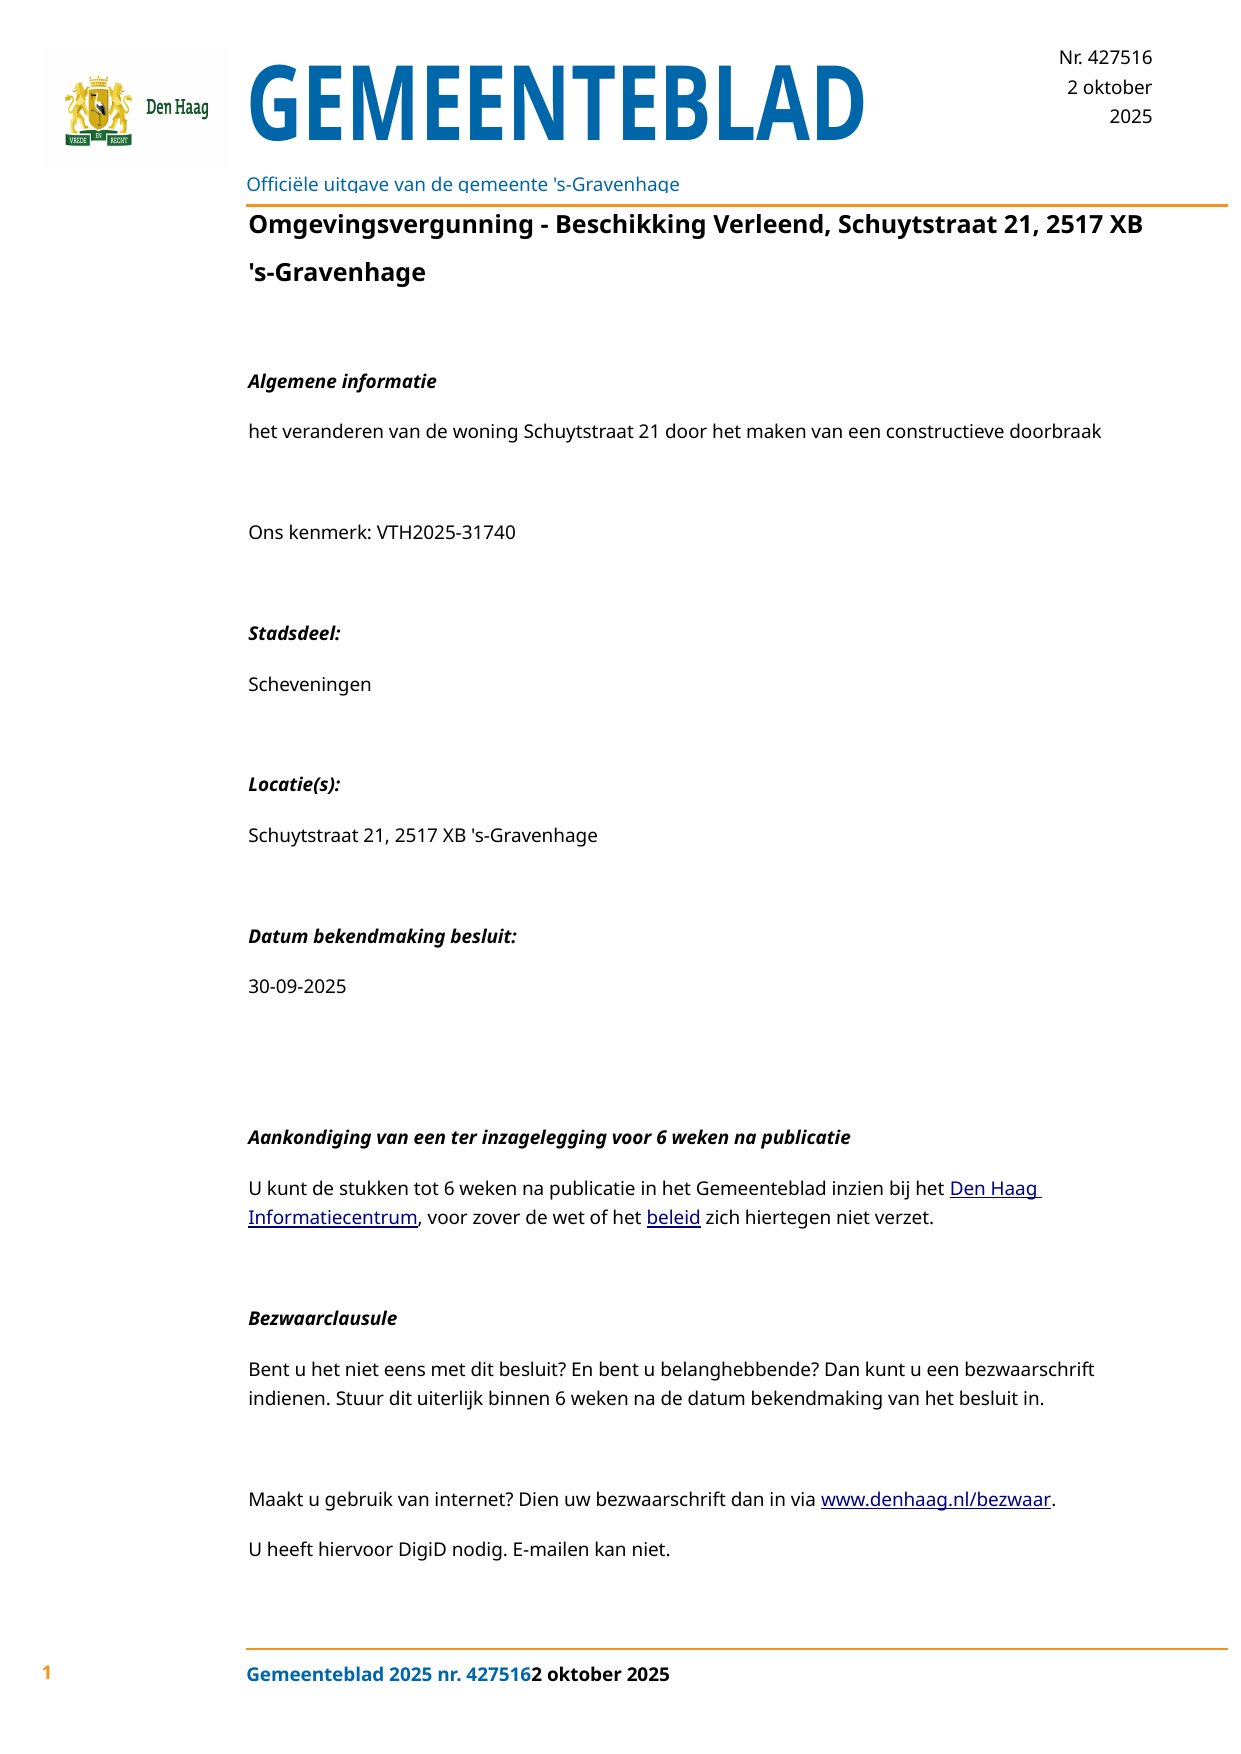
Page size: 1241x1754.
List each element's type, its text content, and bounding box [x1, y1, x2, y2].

text het veranderen van de woning Schuytstraat 21 door het maken van een constructieve doorbraak [248, 419, 1152, 444]
text Aankondiging van een ter inzagelegging voor 6 weken na publicatie [248, 1124, 1152, 1150]
text Omgevingsvergunning - Beschikking Verleend, Schuytstraat 21, 2517 XB 's-Gravenhage [248, 207, 1152, 288]
picture [41, 47, 231, 172]
text 30-09-2025 [248, 973, 1152, 999]
text U heeft hiervoor DigiD nodig. E-mailen kan niet. [248, 1537, 1152, 1562]
text Scheveningen [248, 671, 1152, 697]
text Algemene informatie [248, 368, 1152, 394]
text Maakt u gebruik van internet? Dien uw bezwaarschrift dan in via www.denhaag.nl/bezwaar. [248, 1486, 1152, 1512]
text Bezwaarclausule [248, 1305, 1152, 1331]
text Locatie(s): [248, 772, 1152, 797]
text Ons kenmerk: VTH2025-31740 [248, 519, 1152, 545]
text Bent u het niet eens met dit besluit? En bent u belanghebbende? Dan kunt u een bezwaarschrift indienen. Stuur dit uiterlijk binnen 6 weken na de datum bekendmaking van het besluit in. [248, 1356, 1152, 1411]
text Stadsdeel: [248, 620, 1152, 646]
text Datum bekendmaking besluit: [248, 923, 1152, 949]
text U kunt de stukken tot 6 weken na publicatie in het Gemeenteblad inzien bij het Den Haag Informatiecentrum, voor zover de wet of het beleid zich hiertegen niet verzet. [248, 1175, 1152, 1230]
text Schuytstraat 21, 2517 XB 's-Gravenhage [248, 822, 1152, 848]
